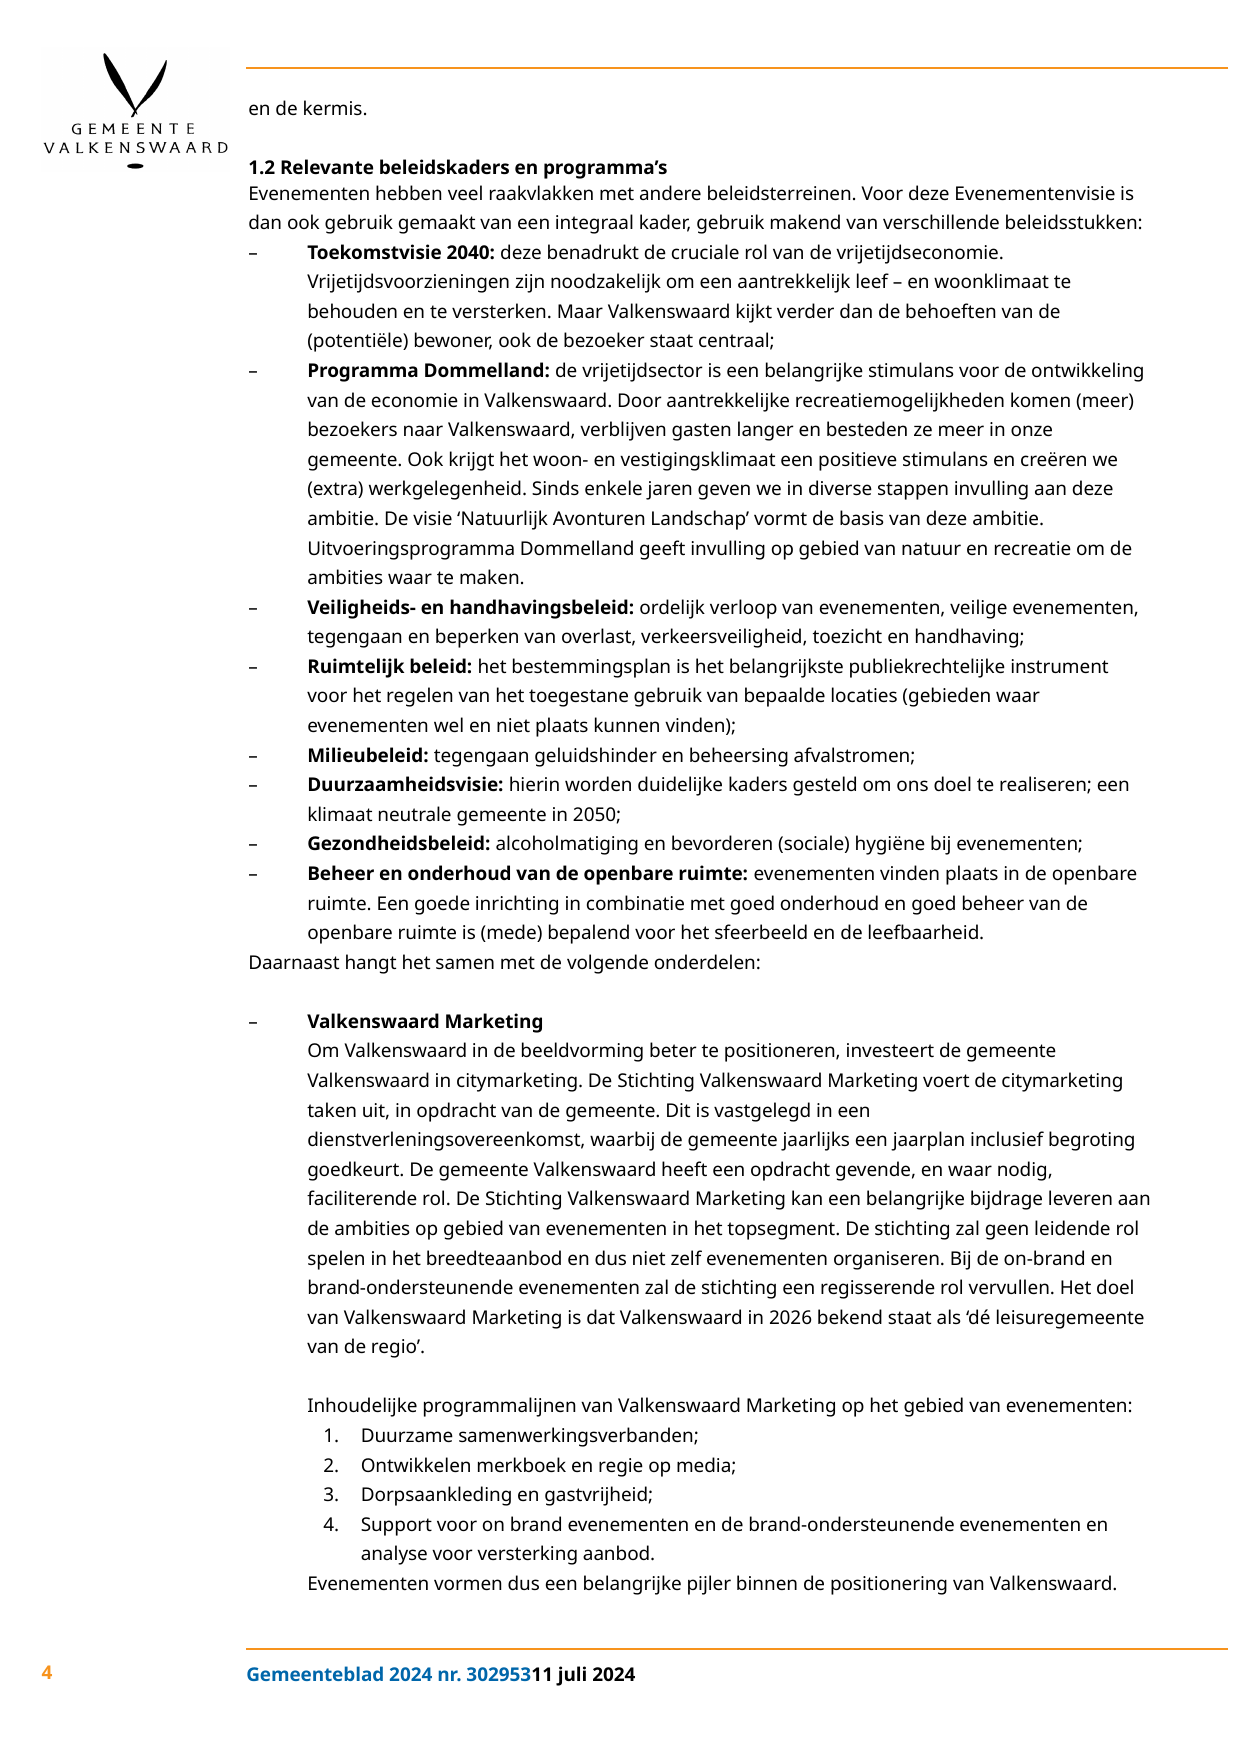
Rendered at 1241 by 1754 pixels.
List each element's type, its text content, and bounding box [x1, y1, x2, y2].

list Toekomstvisie 2040: deze benadrukt de cruciale rol van de vrijetijdseconomie. Vrijetijdsvoorzieningen zijn noodzakelijk om een aantrekkelijk leef – en woonklimaat te behouden en te versterken. Maar Valkenswaard kijkt verder dan de behoeften van de (potentiële) bewoner, ook de bezoeker staat centraal; [248, 239, 1152, 353]
list Evenementen vormen dus een belangrijke pijler binnen de positionering van Valkenswaard. [248, 1570, 1152, 1596]
list Duurzame samenwerkingsverbanden; [323, 1422, 1152, 1448]
text en de kermis. [248, 95, 1152, 121]
list Veiligheids- en handhavingsbeleid: ordelijk verloop van evenementen, veilige evenementen, tegengaan en beperken van overlast, verkeersveiligheid, toezicht en handhaving; [248, 594, 1152, 649]
list Om Valkenswaard in de beeldvorming beter te positioneren, investeert de gemeente Valkenswaard in citymarketing. De Stichting Valkenswaard Marketing voert de citymarketing taken uit, in opdracht van de gemeente. Dit is vastgelegd in een dienstverleningsovereenkomst, waarbij de gemeente jaarlijks een jaarplan inclusief begroting goedkeurt. De gemeente Valkenswaard heeft een opdracht gevende, en waar nodig, faciliterende rol. De Stichting Valkenswaard Marketing kan een belangrijke bijdrage leveren aan de ambities op gebied van evenementen in het topsegment. De stichting zal geen leidende rol spelen in het breedteaanbod en dus niet zelf evenementen organiseren. Bij de on-brand en brand-ondersteunende evenementen zal de stichting een regisserende rol vervullen. Het doel van Valkenswaard Marketing is dat Valkenswaard in 2026 bekend staat als ‘dé leisuregemeente van de regio’. [248, 1038, 1152, 1359]
list Programma Dommelland: de vrijetijdsector is een belangrijke stimulans voor de ontwikkeling van de economie in Valkenswaard. Door aantrekkelijke recreatiemogelijkheden komen (meer) bezoekers naar Valkenswaard, verblijven gasten langer en besteden ze meer in onze gemeente. Ook krijgt het woon- en vestigingsklimaat een positieve stimulans en creëren we (extra) werkgelegenheid. Sinds enkele jaren geven we in diverse stappen invulling aan deze ambitie. De visie ‘Natuurlijk Avonturen Landschap’ vormt de basis van deze ambitie. Uitvoeringsprogramma Dommelland geeft invulling op gebied van natuur en recreatie om de ambities waar te maken. [248, 357, 1152, 590]
list Ontwikkelen merkboek en regie op media; [323, 1452, 1152, 1477]
picture [41, 47, 231, 172]
list Milieubeleid: tegengaan geluidshinder en beheersing afvalstromen; [248, 742, 1152, 767]
text Daarnaast hangt het samen met de volgende onderdelen: [248, 949, 1152, 974]
list Beheer en onderhoud van de openbare ruimte: evenementen vinden plaats in de openbare ruimte. Een goede inrichting in combinatie met goed onderhoud en goed beheer van de openbare ruimte is (mede) bepalend voor het sfeerbeeld en de leefbaarheid. [248, 860, 1152, 945]
list Inhoudelijke programmalijnen van Valkenswaard Marketing op het gebied van evenementen: [248, 1393, 1152, 1418]
list Valkenswaard Marketing [248, 1008, 1152, 1034]
list Ruimtelijk beleid: het bestemmingsplan is het belangrijkste publiekrechtelijke instrument voor het regelen van het toegestane gebruik van bepaalde locaties (gebieden waar evenementen wel en niet plaats kunnen vinden); [248, 653, 1152, 738]
list Gezondheidsbeleid: alcoholmatiging en bevorderen (sociale) hygiëne bij evenementen; [248, 831, 1152, 856]
list Support voor on brand evenementen en de brand-ondersteunende evenementen en analyse voor versterking aanbod. [323, 1511, 1152, 1566]
list Dorpsaankleding en gastvrijheid; [323, 1481, 1152, 1507]
text Evenementen hebben veel raakvlakken met andere beleidsterreinen. Voor deze Evenementenvisie is dan ook gebruik gemaakt van een integraal kader, gebruik makend van verschillende beleidsstukken: [248, 180, 1152, 235]
list Duurzaamheidsvisie: hierin worden duidelijke kaders gesteld om ons doel te realiseren; een klimaat neutrale gemeente in 2050; [248, 771, 1152, 827]
text 1.2 Relevante beleidskaders en programma’s [248, 154, 1152, 180]
